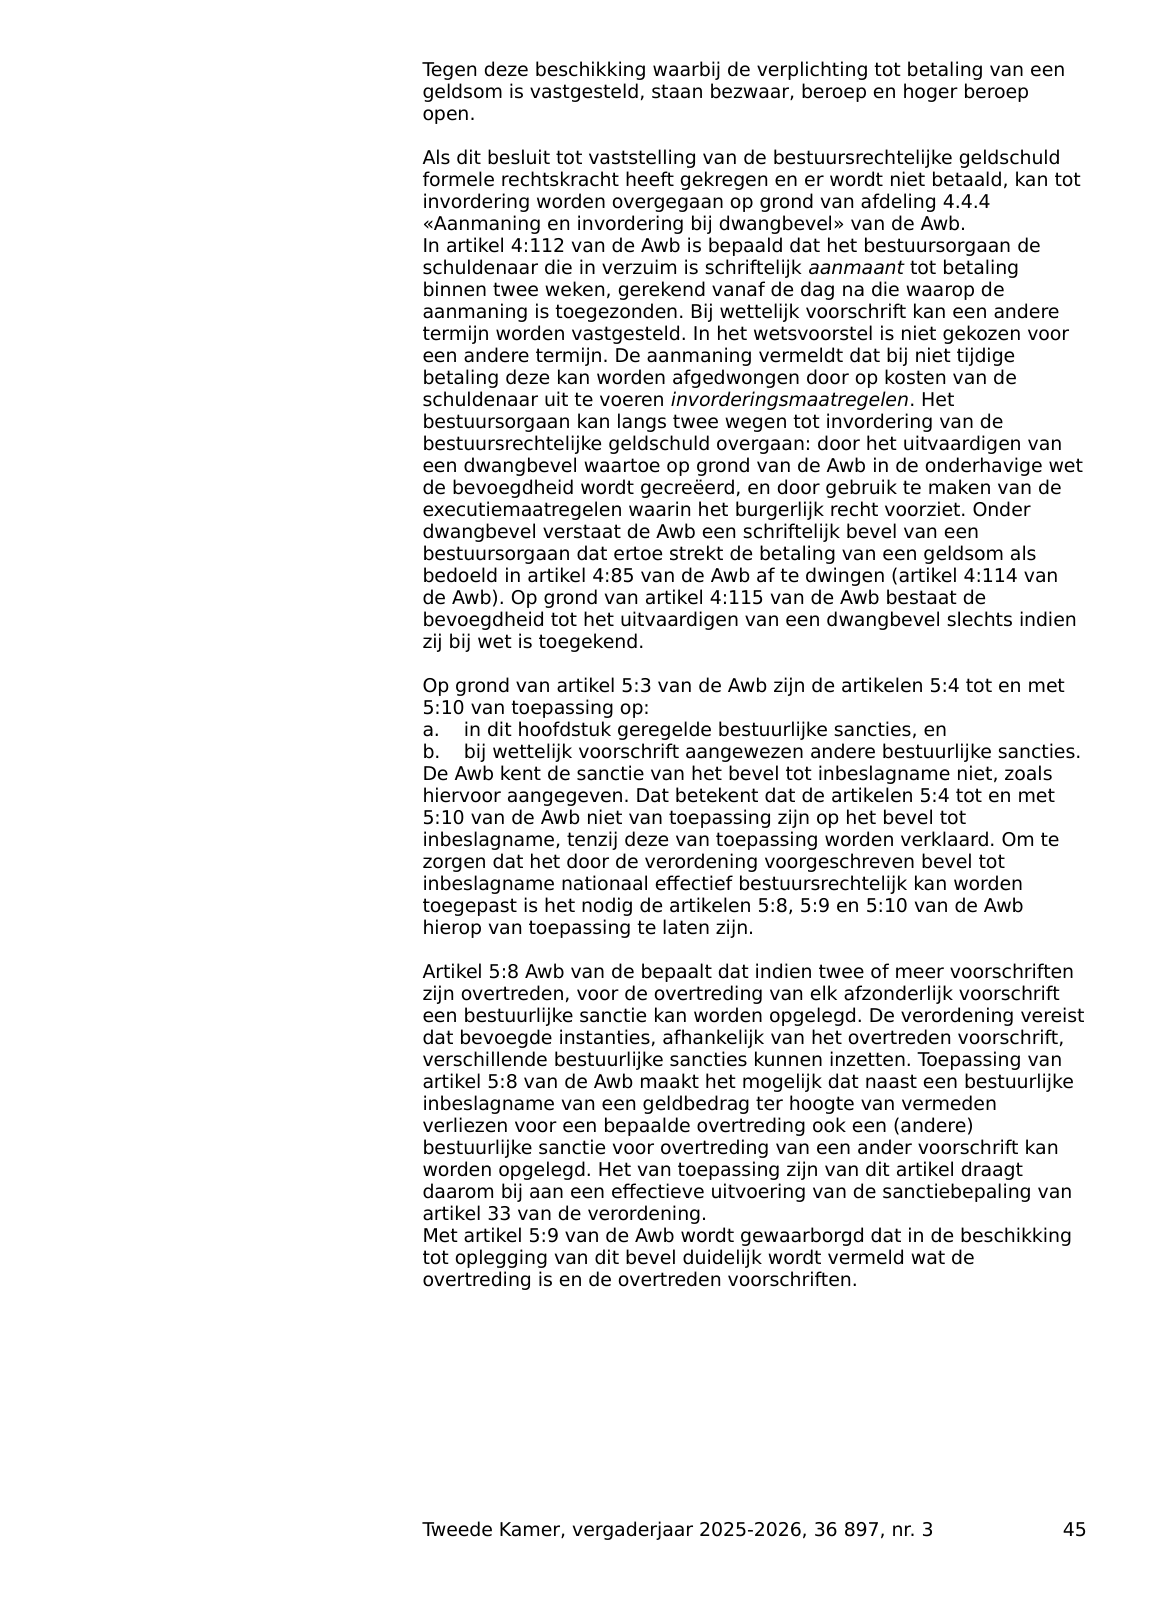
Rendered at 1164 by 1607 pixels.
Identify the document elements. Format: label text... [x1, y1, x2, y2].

text Op grond van artikel 5:3 van de Awb zijn de artikelen 5:4 tot en met 5:10 van toepassing op: [422, 675, 1087, 719]
text Artikel 5:8 Awb van de bepaalt dat indien twee of meer voorschriften zijn overtreden, voor de overtreding van elk afzonderlijk voorschrift een bestuurlijke sanctie kan worden opgelegd. De verordening vereist dat bevoegde instanties, afhankelijk van het overtreden voorschrift, verschillende bestuurlijke sancties kunnen inzetten. Toepassing van artikel 5:8 van de Awb maakt het mogelijk dat naast een bestuurlijke inbeslagname van een geldbedrag ter hoogte van vermeden verliezen voor een bepaalde overtreding ook een (andere) bestuurlijke sanctie voor overtreding van een ander voorschrift kan worden opgelegd. Het van toepassing zijn van dit artikel draagt daarom bij aan een effectieve uitvoering van de sanctiebepaling van artikel 33 van de verordening. [422, 961, 1087, 1224]
text In artikel 4:112 van de Awb is bepaald dat het bestuursorgaan de schuldenaar die in verzuim is schriftelijk aanmaant tot betaling binnen twee weken, gerekend vanaf de dag na die waarop de aanmaning is toegezonden. Bij wettelijk voorschrift kan een andere termijn worden vastgesteld. In het wetsvoorstel is niet gekozen voor een andere termijn. De aanmaning vermeldt dat bij niet tijdige betaling deze kan worden afgedwongen door op kosten van de schuldenaar uit te voeren invorderingsmaatregelen. Het bestuursorgaan kan langs twee wegen tot invordering van de bestuursrechtelijke geldschuld overgaan: door het uitvaardigen van een dwangbevel waartoe op grond van de Awb in de onderhavige wet de bevoegdheid wordt gecreëerd, en door gebruik te maken van de executiemaatregelen waarin het burgerlijk recht voorziet. Onder dwangbevel verstaat de Awb een schriftelijk bevel van een bestuursorgaan dat ertoe strekt de betaling van een geldsom als bedoeld in artikel 4:85 van de Awb af te dwingen (artikel 4:114 van de Awb). Op grond van artikel 4:115 van de Awb bestaat de bevoegdheid tot het uitvaardigen van een dwangbevel slechts indien zij bij wet is toegekend. [422, 235, 1087, 653]
text a. in dit hoofdstuk geregelde bestuurlijke sancties, en [422, 719, 1087, 741]
text De Awb kent de sanctie van het bevel tot inbeslagname niet, zoals hiervoor aangegeven. Dat betekent dat de artikelen 5:4 tot en met 5:10 van de Awb niet van toepassing zijn op het bevel tot inbeslagname, tenzij deze van toepassing worden verklaard. Om te zorgen dat het door de verordening voorgeschreven bevel tot inbeslagname nationaal effectief bestuursrechtelijk kan worden toegepast is het nodig de artikelen 5:8, 5:9 en 5:10 van de Awb hierop van toepassing te laten zijn. [422, 763, 1087, 939]
text Met artikel 5:9 van de Awb wordt gewaarborgd dat in de beschikking tot oplegging van dit bevel duidelijk wordt vermeld wat de overtreding is en de overtreden voorschriften. [422, 1224, 1087, 1291]
text Als dit besluit tot vaststelling van de bestuursrechtelijke geldschuld formele rechtskracht heeft gekregen en er wordt niet betaald, kan tot invordering worden overgegaan op grond van afdeling 4.4.4 «Aanmaning en invordering bij dwangbevel» van de Awb. [422, 147, 1087, 235]
text Tegen deze beschikking waarbij de verplichting tot betaling van een geldsom is vastgesteld, staan bezwaar, beroep en hoger beroep open. [422, 59, 1087, 125]
text b. bij wettelijk voorschrift aangewezen andere bestuurlijke sancties. [422, 741, 1087, 763]
